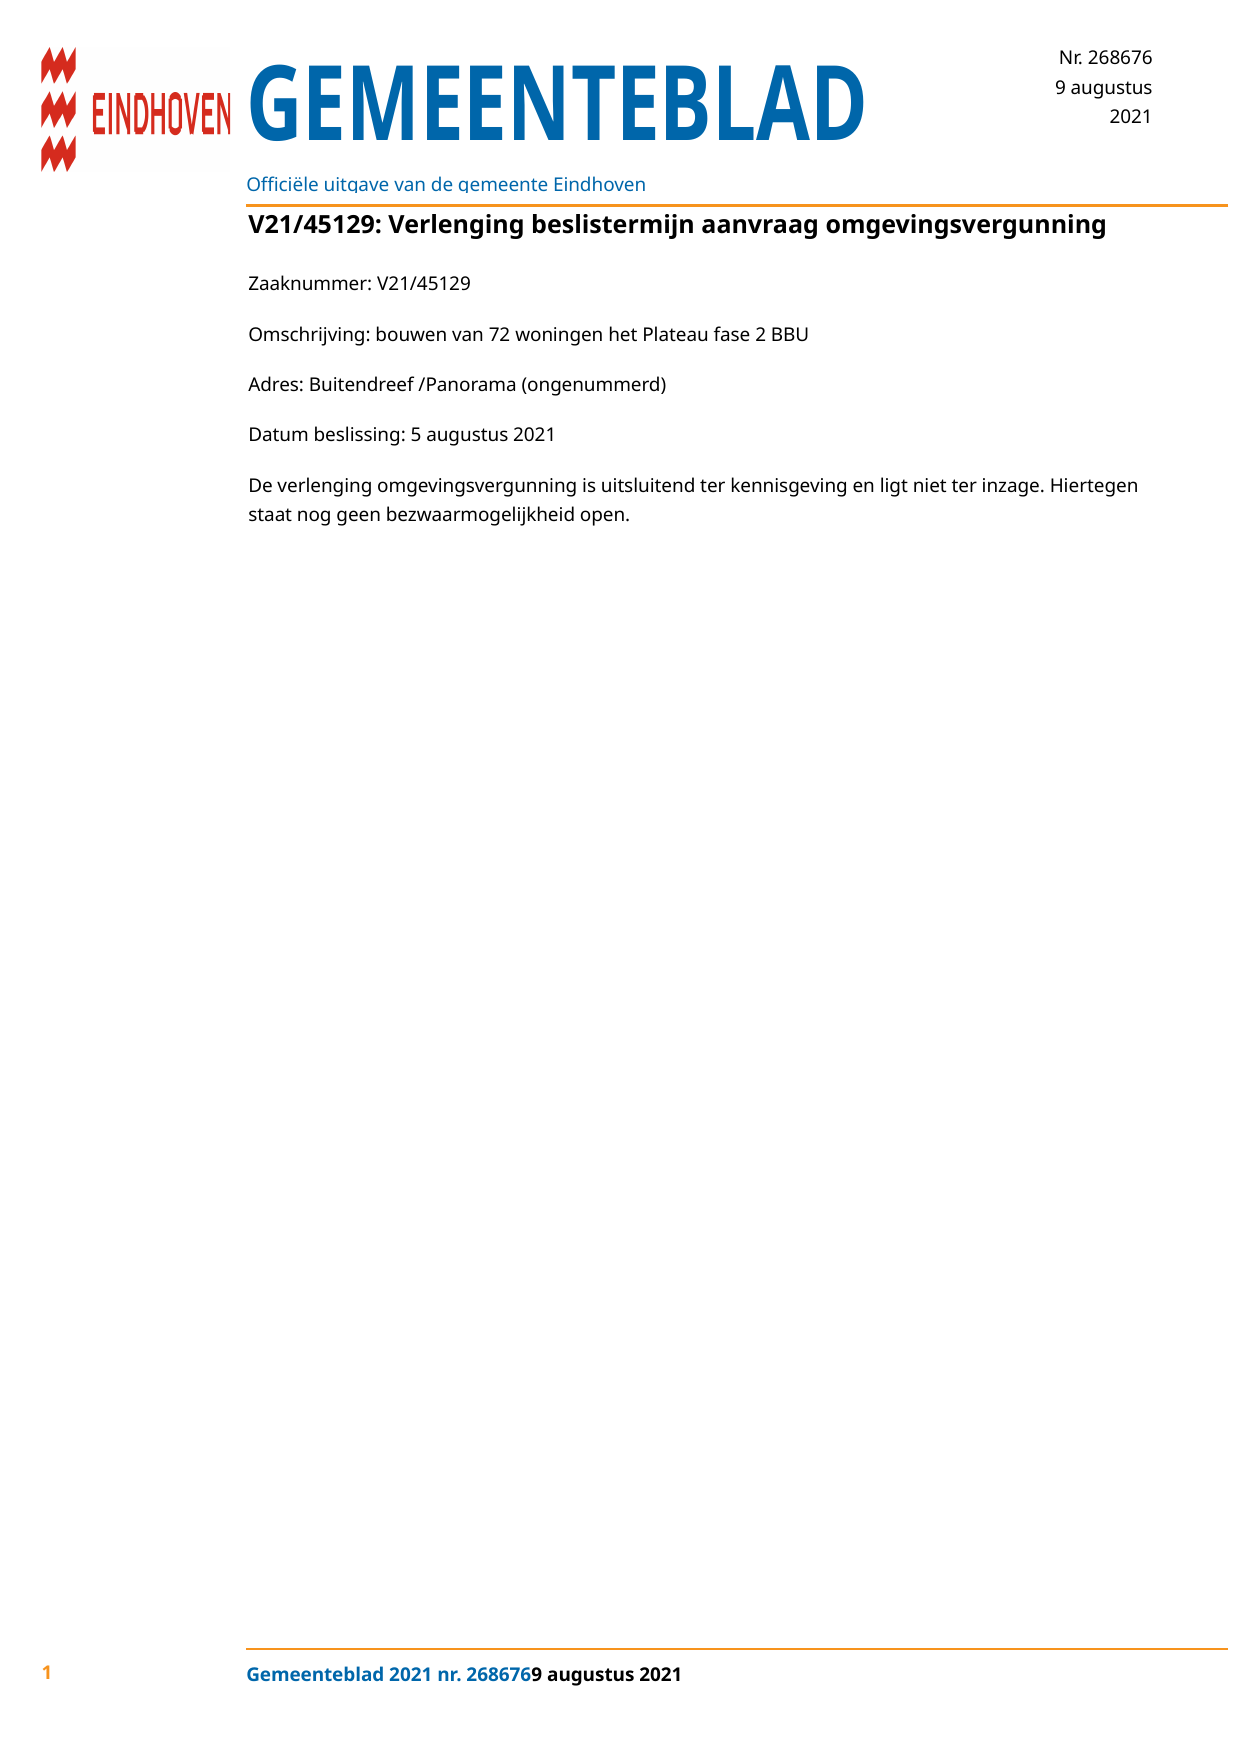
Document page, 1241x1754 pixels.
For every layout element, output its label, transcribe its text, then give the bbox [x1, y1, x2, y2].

text Omschrijving: bouwen van 72 woningen het Plateau fase 2 BBU [248, 321, 1152, 346]
text De verlenging omgevingsvergunning is uitsluitend ter kennisgeving en ligt niet ter inzage. Hiertegen staat nog geen bezwaarmogelijkheid open. [248, 472, 1152, 527]
picture [41, 47, 231, 172]
text V21/45129: Verlenging beslistermijn aanvraag omgevingsvergunning [248, 207, 1152, 241]
text Datum beslissing: 5 augustus 2021 [248, 422, 1152, 447]
text Adres: Buitendreef /Panorama (ongenummerd) [248, 371, 1152, 397]
text Zaaknummer: V21/45129 [248, 270, 1152, 296]
